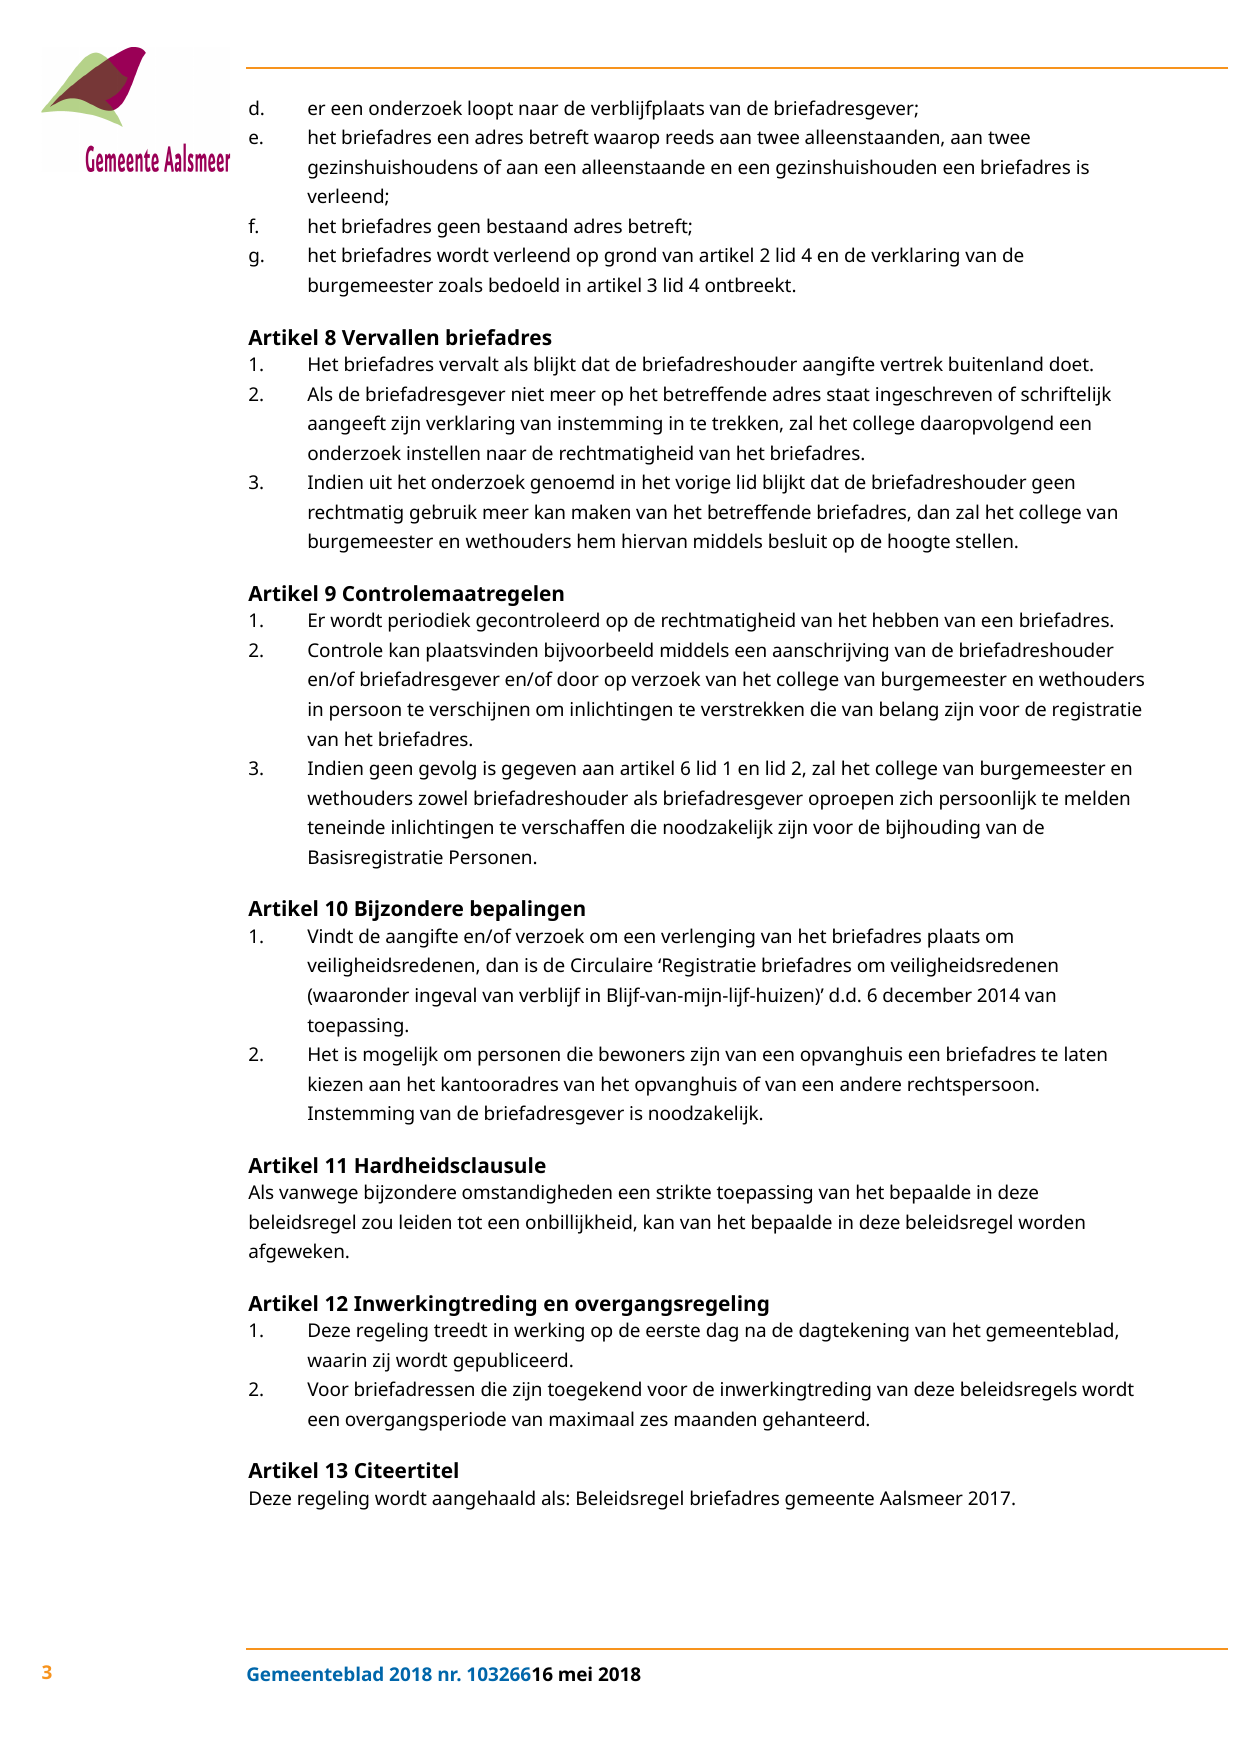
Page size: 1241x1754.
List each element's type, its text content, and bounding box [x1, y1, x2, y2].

list Controle kan plaatsvinden bijvoorbeeld middels een aanschrijving van de briefadreshouder en/of briefadresgever en/of door op verzoek van het college van burgemeester en wethouders in persoon te verschijnen om inlichtingen te verstrekken die van belang zijn voor de registratie van het briefadres. [248, 637, 1152, 752]
text Artikel 10 Bijzondere bepalingen [248, 894, 1152, 923]
text Artikel 9 Controlemaatregelen [248, 579, 1152, 607]
list Vindt de aangifte en/of verzoek om een verlenging van het briefadres plaats om veiligheidsredenen, dan is de Circulaire ‘Registratie briefadres om veiligheidsredenen (waaronder ingeval van verblijf in Blijf-van-mijn-lijf-huizen)’ d.d. 6 december 2014 van toepassing. [248, 923, 1152, 1037]
list het briefadres wordt verleend op grond van artikel 2 lid 4 en de verklaring van de burgemeester zoals bedoeld in artikel 3 lid 4 ontbreekt. [248, 243, 1152, 298]
list Het briefadres vervalt als blijkt dat de briefadreshouder aangifte vertrek buitenland doet. [248, 351, 1152, 377]
list Het is mogelijk om personen die bewoners zijn van een opvanghuis een briefadres te laten kiezen aan het kantooradres van het opvanghuis of van een andere rechtspersoon. Instemming van de briefadresgever is noodzakelijk. [248, 1041, 1152, 1126]
list het briefadres een adres betreft waarop reeds aan twee alleenstaanden, aan twee gezinshuishoudens of aan een alleenstaande en een gezinshuishouden een briefadres is verleend; [248, 124, 1152, 209]
text Deze regeling wordt aangehaald als: Beleidsregel briefadres gemeente Aalsmeer 2017. [248, 1485, 1152, 1511]
list Er wordt periodiek gecontroleerd op de rechtmatigheid van het hebben van een briefadres. [248, 607, 1152, 633]
list Indien geen gevolg is gegeven aan artikel 6 lid 1 en lid 2, zal het college van burgemeester en wethouders zowel briefadreshouder als briefadresgever oproepen zich persoonlijk te melden teneinde inlichtingen te verschaffen die noodzakelijk zijn voor de bijhouding van de Basisregistratie Personen. [248, 755, 1152, 870]
text Artikel 11 Hardheidsclausule [248, 1151, 1152, 1179]
list er een onderzoek loopt naar de verblijfplaats van de briefadresgever; [248, 95, 1152, 121]
list het briefadres geen bestaand adres betreft; [248, 213, 1152, 239]
list Als de briefadresgever niet meer op het betreffende adres staat ingeschreven of schriftelijk aangeeft zijn verklaring van instemming in te trekken, zal het college daaropvolgend een onderzoek instellen naar de rechtmatigheid van het briefadres. [248, 381, 1152, 466]
text Artikel 12 Inwerkingtreding en overgangsregeling [248, 1289, 1152, 1317]
text Artikel 8 Vervallen briefadres [248, 323, 1152, 351]
picture [41, 47, 231, 172]
list Voor briefadressen die zijn toegekend voor de inwerkingtreding van deze beleidsregels wordt een overgangsperiode van maximaal zes maanden gehanteerd. [248, 1377, 1152, 1432]
text Artikel 13 Citeertitel [248, 1457, 1152, 1485]
text Als vanwege bijzondere omstandigheden een strikte toepassing van het bepaalde in deze beleidsregel zou leiden tot een onbillijkheid, kan van het bepaalde in deze beleidsregel worden afgeweken. [248, 1179, 1152, 1264]
list Deze regeling treedt in werking op de eerste dag na de dagtekening van het gemeenteblad, waarin zij wordt gepubliceerd. [248, 1317, 1152, 1373]
list Indien uit het onderzoek genoemd in het vorige lid blijkt dat de briefadreshouder geen rechtmatig gebruik meer kan maken van het betreffende briefadres, dan zal het college van burgemeester en wethouders hem hiervan middels besluit op de hoogte stellen. [248, 469, 1152, 554]
